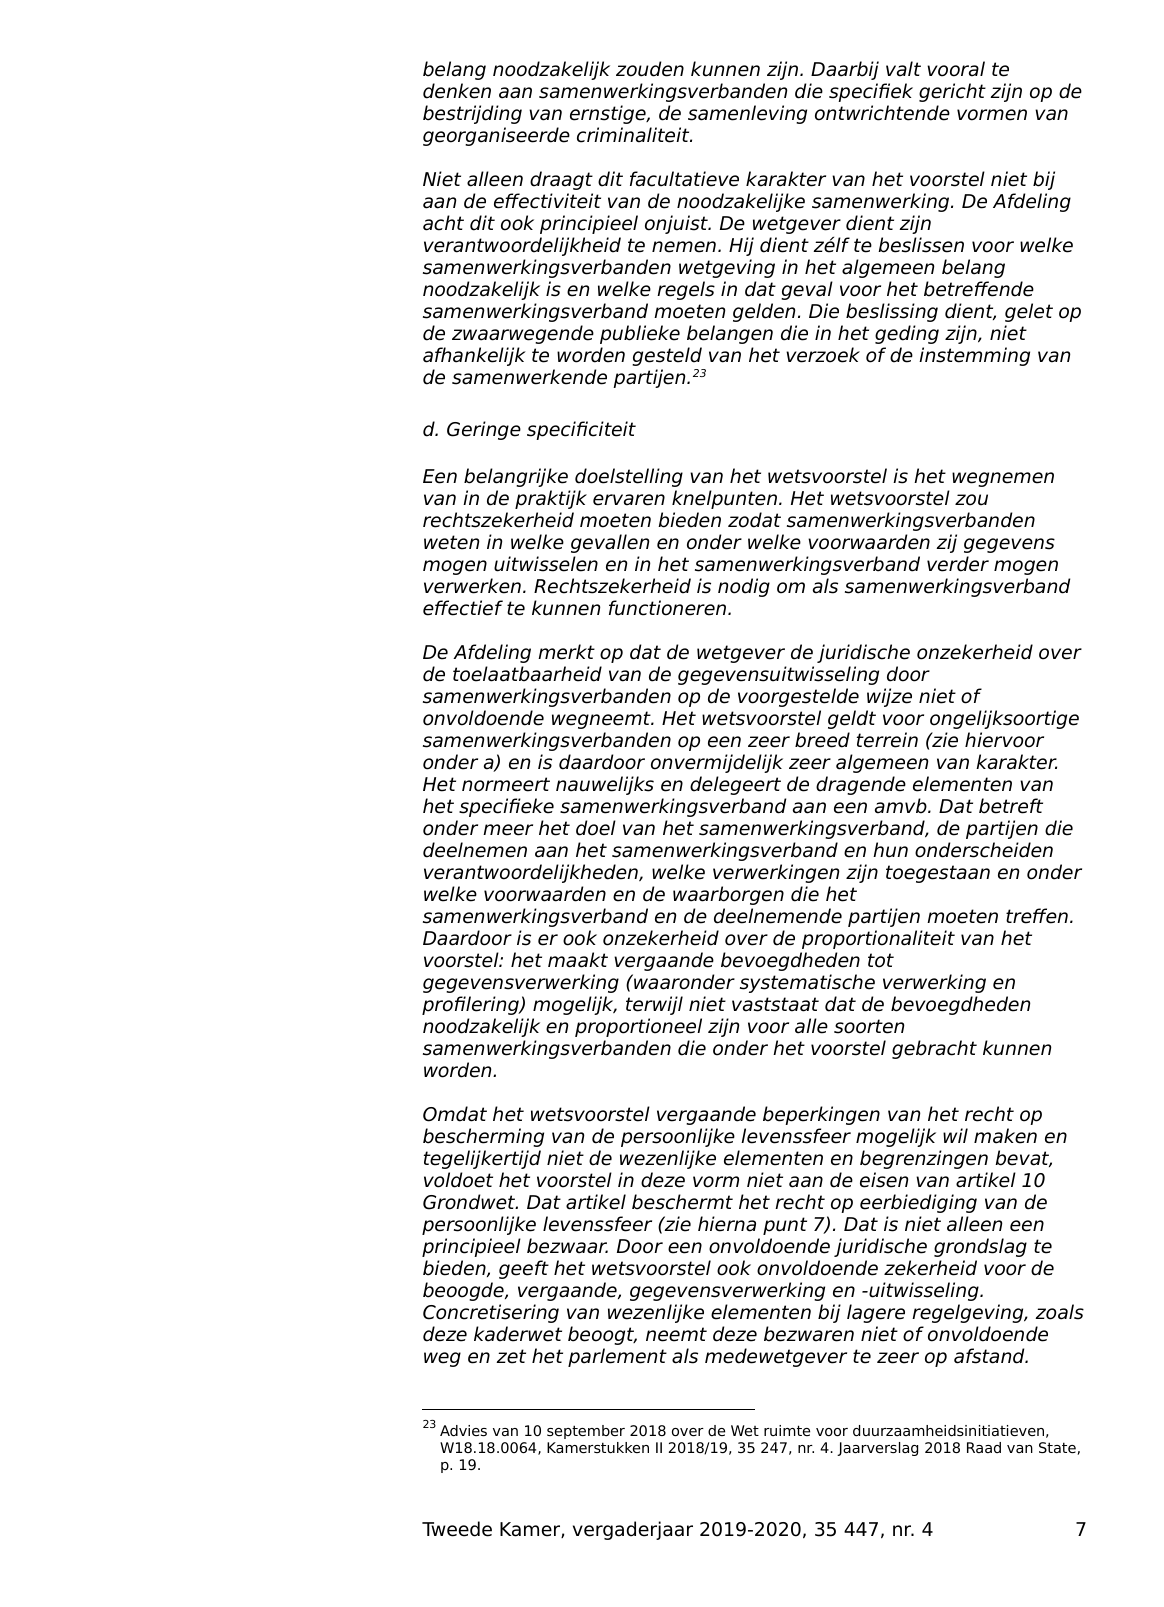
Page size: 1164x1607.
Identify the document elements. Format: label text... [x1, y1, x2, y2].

text Omdat het wetsvoorstel vergaande beperkingen van het recht op bescherming van de persoonlijke levenssfeer mogelijk wil maken en tegelijkertijd niet de wezenlijke elementen en begrenzingen bevat, voldoet het voorstel in deze vorm niet aan de eisen van artikel 10 Grondwet. Dat artikel beschermt het recht op eerbiediging van de persoonlijke levenssfeer (zie hierna punt 7). Dat is niet alleen een principieel bezwaar. Door een onvoldoende juridische grondslag te bieden, geeft het wetsvoorstel ook onvoldoende zekerheid voor de beoogde, vergaande, gegevensverwerking en -uitwisseling. Concretisering van wezenlijke elementen bij lagere regelgeving, zoals deze kaderwet beoogt, neemt deze bezwaren niet of onvoldoende weg en zet het parlement als medewetgever te zeer op afstand. [422, 1104, 1087, 1367]
text Niet alleen draagt dit facultatieve karakter van het voorstel niet bij aan de effectiviteit van de noodzakelijke samenwerking. De Afdeling acht dit ook principieel onjuist. De wetgever dient zijn verantwoordelijkheid te nemen. Hij dient zélf te beslissen voor welke samenwerkingsverbanden wetgeving in het algemeen belang noodzakelijk is en welke regels in dat geval voor het betreffende samenwerkingsverband moeten gelden. Die beslissing dient, gelet op de zwaarwegende publieke belangen die in het geding zijn, niet afhankelijk te worden gesteld van het verzoek of de instemming van de samenwerkende partijen. [422, 169, 1087, 389]
text belang noodzakelijk zouden kunnen zijn. Daarbij valt vooral te denken aan samenwerkingsverbanden die specifiek gericht zijn op de bestrijding van ernstige, de samenleving ontwrichtende vormen van georganiseerde criminaliteit. [422, 59, 1087, 147]
text De Afdeling merkt op dat de wetgever de juridische onzekerheid over de toelaatbaarheid van de gegevensuitwisseling door samenwerkingsverbanden op de voorgestelde wijze niet of onvoldoende wegneemt. Het wetsvoorstel geldt voor ongelijksoortige samenwerkingsverbanden op een zeer breed terrein (zie hiervoor onder a) en is daardoor onvermijdelijk zeer algemeen van karakter. Het normeert nauwelijks en delegeert de dragende elementen van het specifieke samenwerkingsverband aan een amvb. Dat betreft onder meer het doel van het samenwerkingsverband, de partijen die deelnemen aan het samenwerkingsverband en hun onderscheiden verantwoordelijkheden, welke verwerkingen zijn toegestaan en onder welke voorwaarden en de waarborgen die het samenwerkingsverband en de deelnemende partijen moeten treffen. Daardoor is er ook onzekerheid over de proportionaliteit van het voorstel: het maakt vergaande bevoegdheden tot gegevensverwerking (waaronder systematische verwerking en profilering) mogelijk, terwijl niet vaststaat dat de bevoegdheden noodzakelijk en proportioneel zijn voor alle soorten samenwerkingsverbanden die onder het voorstel gebracht kunnen worden. [422, 642, 1087, 1082]
text Advies van 10 september 2018 over de Wet ruimte voor duurzaamheidsinitiatieven, W18.18.0064, Kamerstukken II 2018/19, 35 247, nr. 4. Jaarverslag 2018 Raad van State, p. 19. [422, 1418, 1087, 1474]
text Een belangrijke doelstelling van het wetsvoorstel is het wegnemen van in de praktijk ervaren knelpunten. Het wetsvoorstel zou rechtszekerheid moeten bieden zodat samenwerkingsverbanden weten in welke gevallen en onder welke voorwaarden zij gegevens mogen uitwisselen en in het samenwerkingsverband verder mogen verwerken. Rechtszekerheid is nodig om als samenwerkingsverband effectief te kunnen functioneren. [422, 466, 1087, 620]
subtitle d. Geringe specificiteit [422, 419, 1087, 441]
